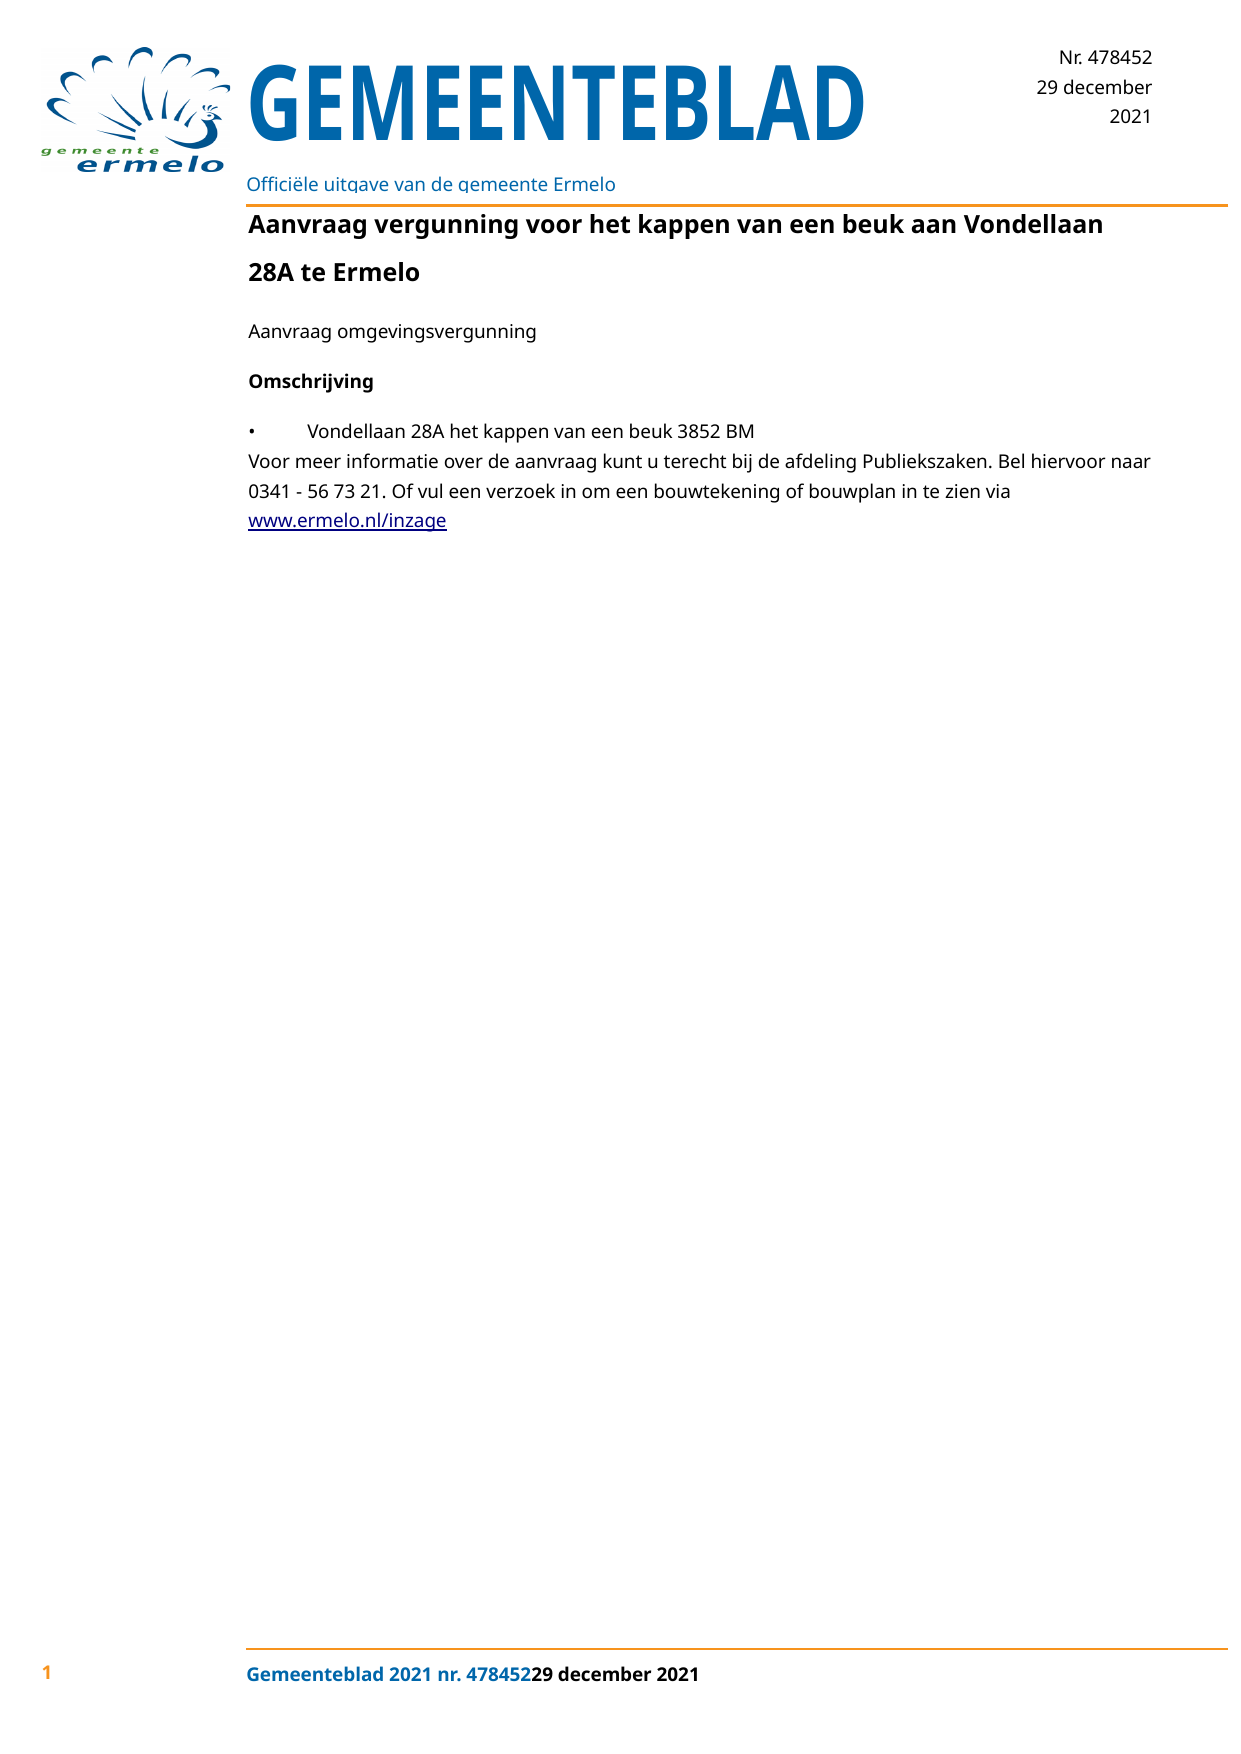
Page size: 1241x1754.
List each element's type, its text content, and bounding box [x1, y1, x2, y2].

text Omschrijving [248, 368, 1152, 394]
picture [41, 47, 231, 172]
list Vondellaan 28A het kappen van een beuk 3852 BM [248, 419, 1152, 444]
text Aanvraag vergunning voor het kappen van een beuk aan Vondellaan 28A te Ermelo [248, 207, 1152, 288]
text Aanvraag omgevingsvergunning [248, 318, 1152, 344]
text Voor meer informatie over de aanvraag kunt u terecht bij de afdeling Publiekszaken. Bel hiervoor naar 0341 - 56 73 21. Of vul een verzoek in om een bouwtekening of bouwplan in te zien via www.ermelo.nl/inzage [248, 448, 1152, 533]
